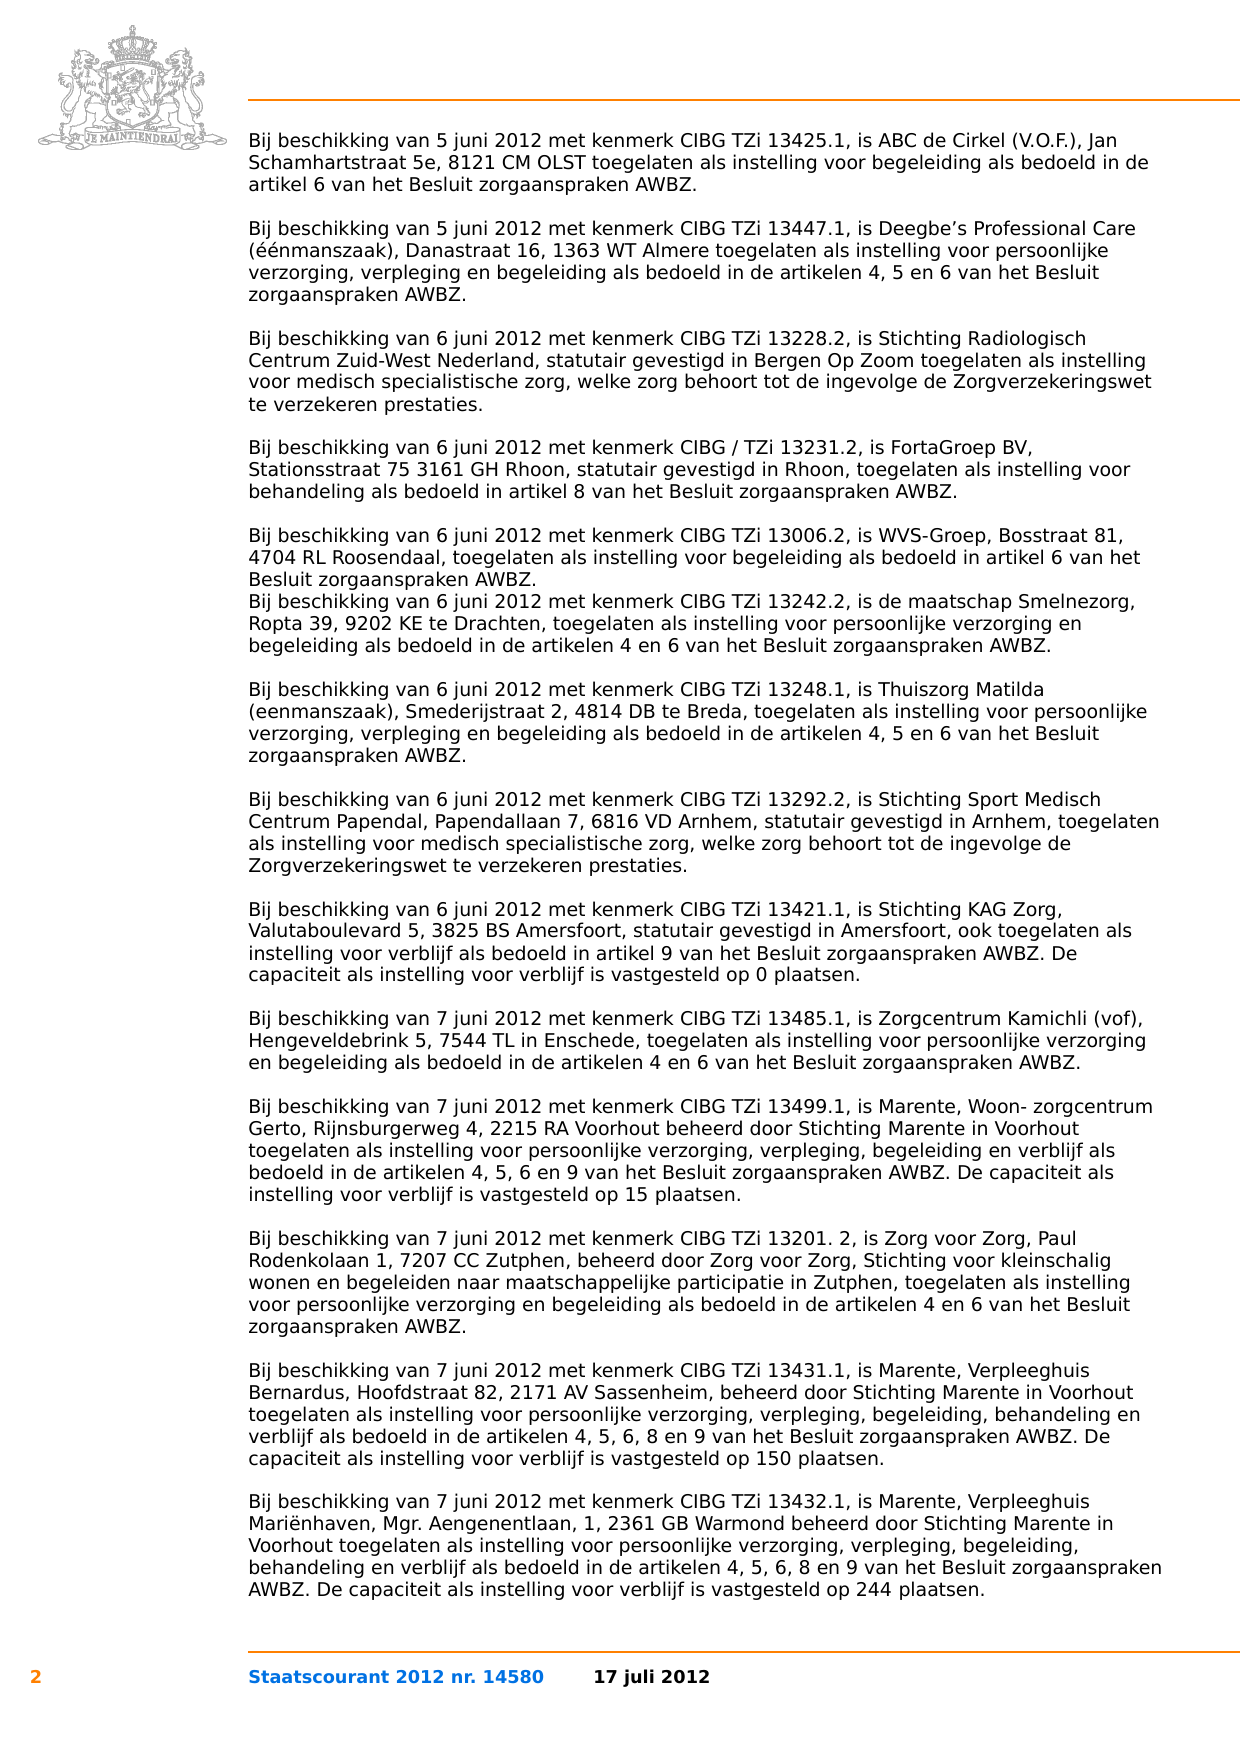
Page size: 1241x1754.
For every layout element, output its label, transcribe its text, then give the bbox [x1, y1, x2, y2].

text Bij beschikking van 6 juni 2012 met kenmerk CIBG / TZi 13231.2, is FortaGroep BV, Stationsstraat 75 3161 GH Rhoon, statutair gevestigd in Rhoon, toegelaten als instelling voor behandeling als bedoeld in artikel 8 van het Besluit zorgaanspraken AWBZ. [248, 437, 1163, 503]
text Bij beschikking van 6 juni 2012 met kenmerk CIBG TZi 13421.1, is Stichting KAG Zorg, Valutaboulevard 5, 3825 BS Amersfoort, statutair gevestigd in Amersfoort, ook toegelaten als instelling voor verblijf als bedoeld in artikel 9 van het Besluit zorgaanspraken AWBZ. De capaciteit als instelling voor verblijf is vastgesteld op 0 plaatsen. [248, 898, 1163, 986]
text Bij beschikking van 6 juni 2012 met kenmerk CIBG TZi 13228.2, is Stichting Radiologisch Centrum Zuid-West Nederland, statutair gevestigd in Bergen Op Zoom toegelaten als instelling voor medisch specialistische zorg, welke zorg behoort tot de ingevolge de Zorgverzekeringswet te verzekeren prestaties. [248, 327, 1163, 415]
text Bij beschikking van 7 juni 2012 met kenmerk CIBG TZi 13431.1, is Marente, Verpleeghuis Bernardus, Hoofdstraat 82, 2171 AV Sassenheim, beheerd door Stichting Marente in Voorhout toegelaten als instelling voor persoonlijke verzorging, verpleging, begeleiding, behandeling en verblijf als bedoeld in de artikelen 4, 5, 6, 8 en 9 van het Besluit zorgaanspraken AWBZ. De capaciteit als instelling voor verblijf is vastgesteld op 150 plaatsen. [248, 1359, 1163, 1469]
text Bij beschikking van 7 juni 2012 met kenmerk CIBG TZi 13432.1, is Marente, Verpleeghuis Mariënhaven, Mgr. Aengenentlaan, 1, 2361 GB Warmond beheerd door Stichting Marente in Voorhout toegelaten als instelling voor persoonlijke verzorging, verpleging, begeleiding, behandeling en verblijf als bedoeld in de artikelen 4, 5, 6, 8 en 9 van het Besluit zorgaanspraken AWBZ. De capaciteit als instelling voor verblijf is vastgesteld op 244 plaatsen. [248, 1491, 1163, 1601]
text Bij beschikking van 7 juni 2012 met kenmerk CIBG TZi 13485.1, is Zorgcentrum Kamichli (vof), Hengeveldebrink 5, 7544 TL in Enschede, toegelaten als instelling voor persoonlijke verzorging en begeleiding als bedoeld in de artikelen 4 en 6 van het Besluit zorgaanspraken AWBZ. [248, 1008, 1163, 1074]
text Bij beschikking van 6 juni 2012 met kenmerk CIBG TZi 13292.2, is Stichting Sport Medisch Centrum Papendal, Papendallaan 7, 6816 VD Arnhem, statutair gevestigd in Arnhem, toegelaten als instelling voor medisch specialistische zorg, welke zorg behoort tot de ingevolge de Zorgverzekeringswet te verzekeren prestaties. [248, 789, 1163, 877]
picture [38, 25, 227, 150]
text Bij beschikking van 6 juni 2012 met kenmerk CIBG TZi 13248.1, is Thuiszorg Matilda (eenmanszaak), Smederijstraat 2, 4814 DB te Breda, toegelaten als instelling voor persoonlijke verzorging, verpleging en begeleiding als bedoeld in de artikelen 4, 5 en 6 van het Besluit zorgaanspraken AWBZ. [248, 679, 1163, 767]
text Bij beschikking van 7 juni 2012 met kenmerk CIBG TZi 13201. 2, is Zorg voor Zorg, Paul Rodenkolaan 1, 7207 CC Zutphen, beheerd door Zorg voor Zorg, Stichting voor kleinschalig wonen en begeleiden naar maatschappelijke participatie in Zutphen, toegelaten als instelling voor persoonlijke verzorging en begeleiding als bedoeld in de artikelen 4 en 6 van het Besluit zorgaanspraken AWBZ. [248, 1228, 1163, 1338]
text Bij beschikking van 5 juni 2012 met kenmerk CIBG TZi 13447.1, is Deegbe’s Professional Care (éénmanszaak), Danastraat 16, 1363 WT Almere toegelaten als instelling voor persoonlijke verzorging, verpleging en begeleiding als bedoeld in de artikelen 4, 5 en 6 van het Besluit zorgaanspraken AWBZ. [248, 218, 1163, 306]
text Bij beschikking van 7 juni 2012 met kenmerk CIBG TZi 13499.1, is Marente, Woon- zorgcentrum Gerto, Rijnsburgerweg 4, 2215 RA Voorhout beheerd door Stichting Marente in Voorhout toegelaten als instelling voor persoonlijke verzorging, verpleging, begeleiding en verblijf als bedoeld in de artikelen 4, 5, 6 en 9 van het Besluit zorgaanspraken AWBZ. De capaciteit als instelling voor verblijf is vastgesteld op 15 plaatsen. [248, 1096, 1163, 1206]
text Bij beschikking van 5 juni 2012 met kenmerk CIBG TZi 13425.1, is ABC de Cirkel (V.O.F.), Jan Schamhartstraat 5e, 8121 CM OLST toegelaten als instelling voor begeleiding als bedoeld in de artikel 6 van het Besluit zorgaanspraken AWBZ. [248, 130, 1163, 196]
text Bij beschikking van 6 juni 2012 met kenmerk CIBG TZi 13242.2, is de maatschap Smelnezorg, Ropta 39, 9202 KE te Drachten, toegelaten als instelling voor persoonlijke verzorging en begeleiding als bedoeld in de artikelen 4 en 6 van het Besluit zorgaanspraken AWBZ. [248, 591, 1163, 657]
text Bij beschikking van 6 juni 2012 met kenmerk CIBG TZi 13006.2, is WVS-Groep, Bosstraat 81, 4704 RL Roosendaal, toegelaten als instelling voor begeleiding als bedoeld in artikel 6 van het Besluit zorgaanspraken AWBZ. [248, 525, 1163, 591]
